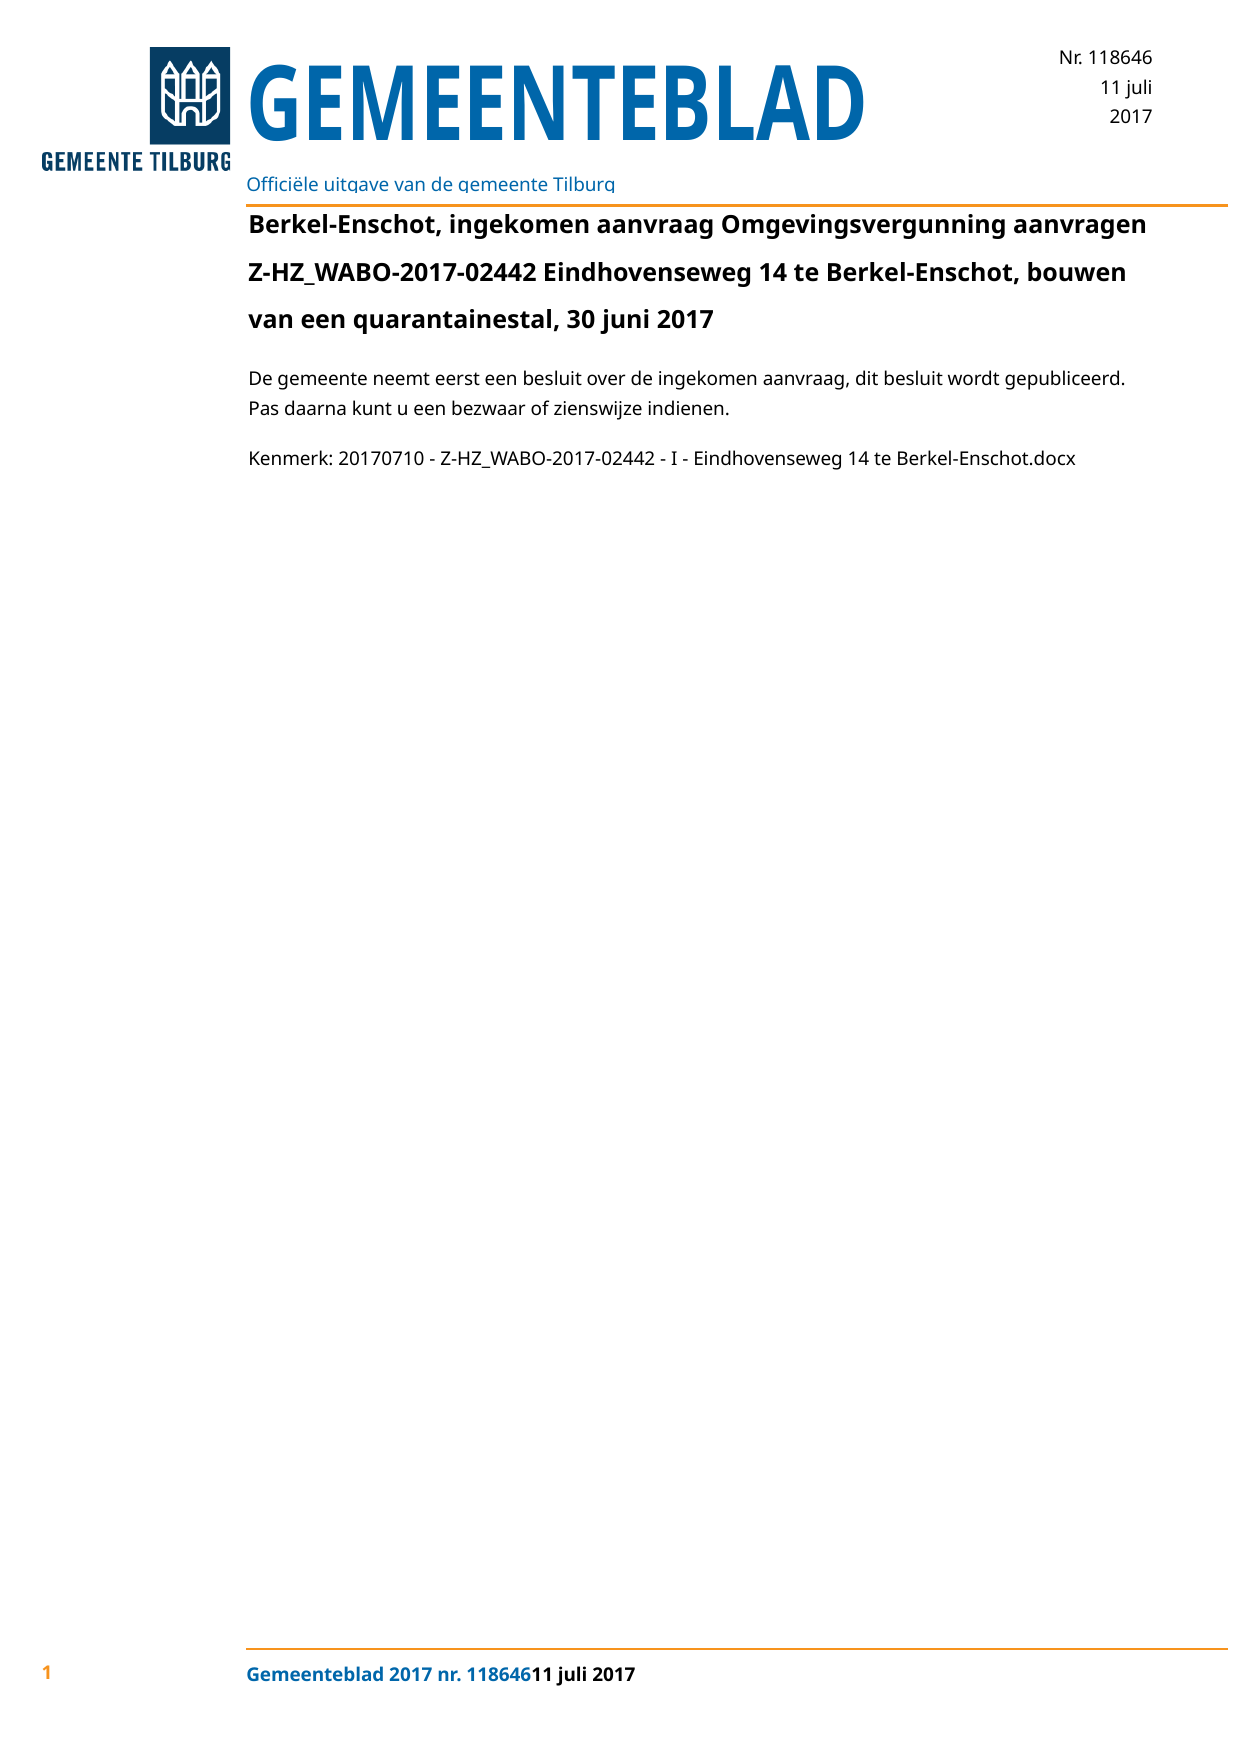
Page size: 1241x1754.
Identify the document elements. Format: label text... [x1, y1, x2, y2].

text Berkel-Enschot, ingekomen aanvraag Omgevingsvergunning aanvragen Z-HZ_WABO-2017-02442 Eindhovenseweg 14 te Berkel-Enschot, bouwen van een quarantainestal, 30 juni 2017 [248, 207, 1152, 336]
text Kenmerk: 20170710 - Z-HZ_WABO-2017-02442 - I - Eindhovenseweg 14 te Berkel-Enschot.docx [248, 446, 1152, 471]
text De gemeente neemt eerst een besluit over de ingekomen aanvraag, dit besluit wordt gepubliceerd. Pas daarna kunt u een bezwaar of zienswijze indienen. [248, 366, 1152, 421]
picture [41, 47, 231, 172]
